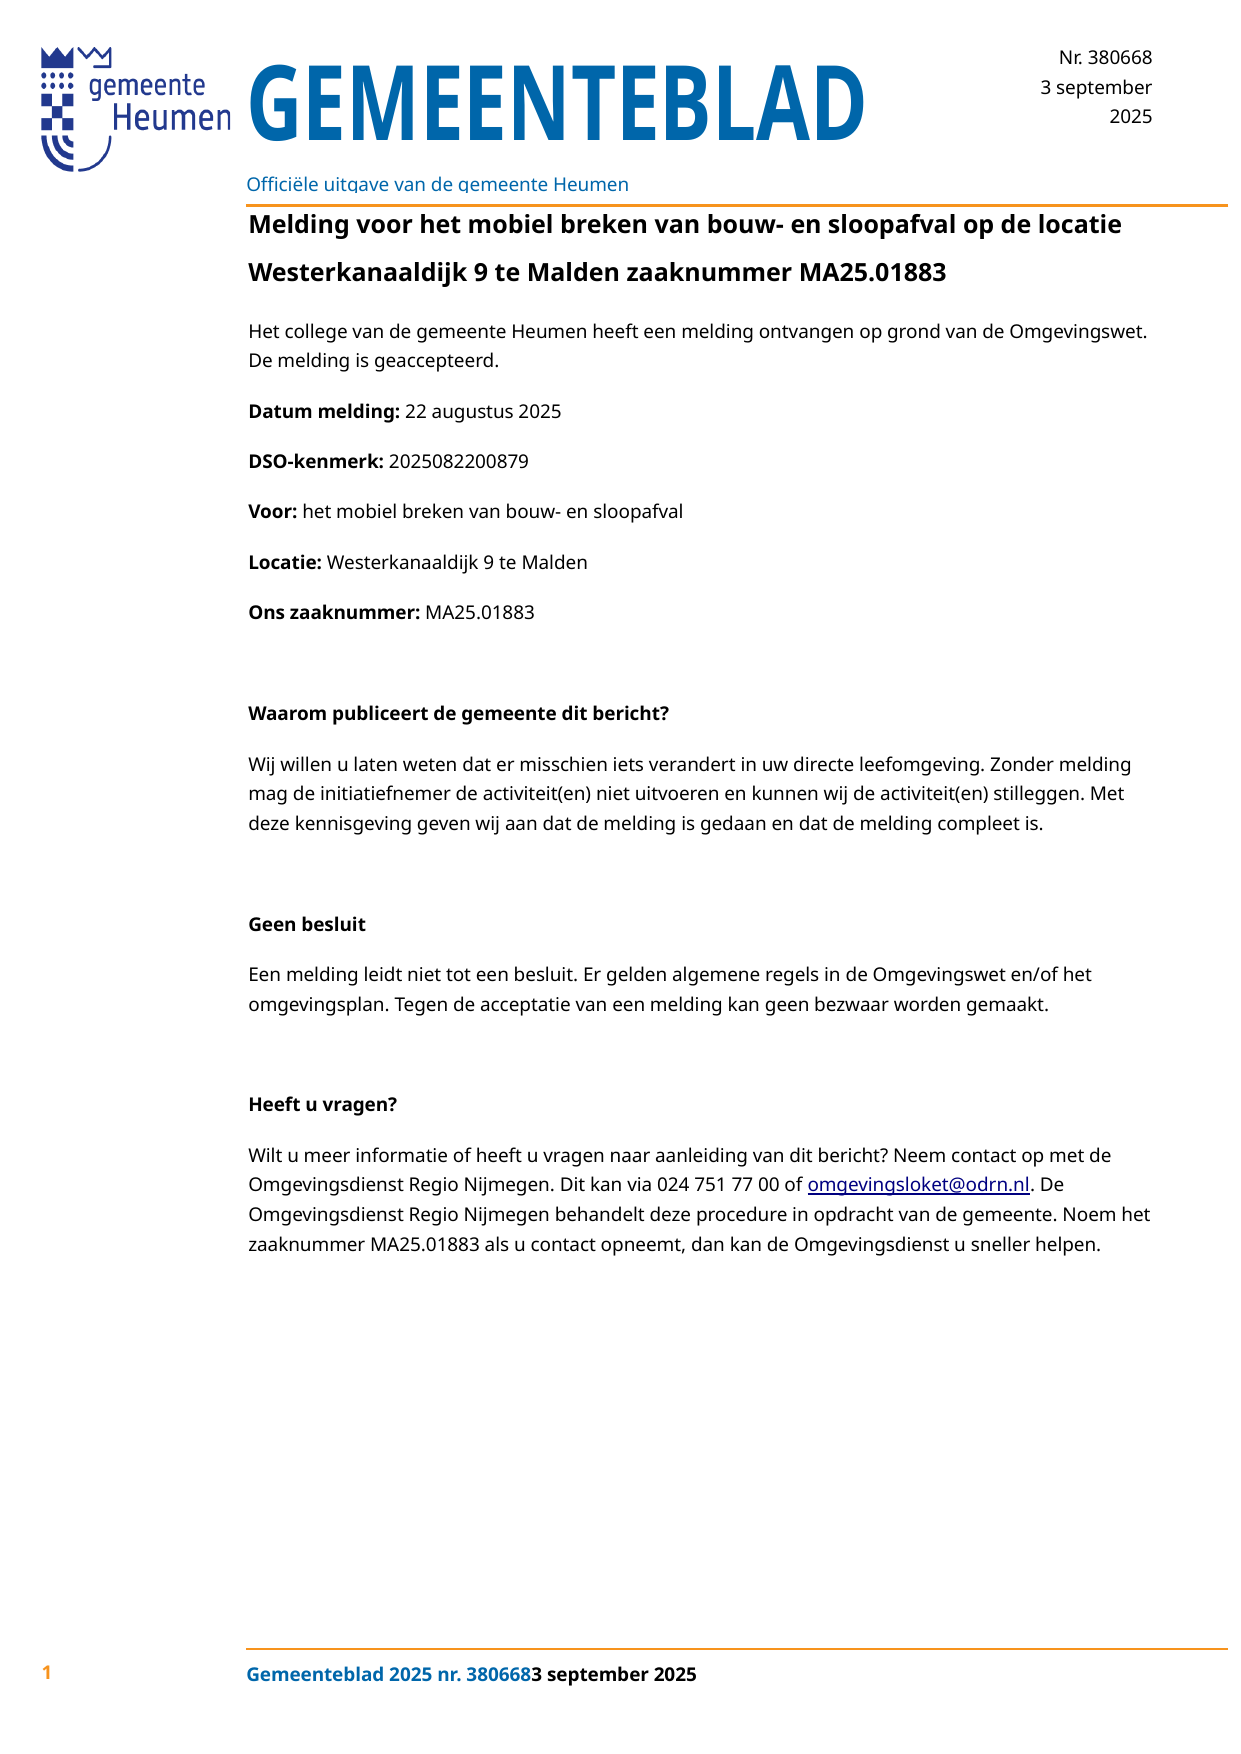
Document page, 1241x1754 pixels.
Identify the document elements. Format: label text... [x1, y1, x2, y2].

text Ons zaaknummer: MA25.01883 [248, 599, 1152, 625]
text Wij willen u laten weten dat er misschien iets verandert in uw directe leefomgeving. Zonder melding mag de initiatiefnemer de activiteit(en) niet uitvoeren en kunnen wij de activiteit(en) stilleggen. Met deze kennisgeving geven wij aan dat de melding is gedaan en dat de melding compleet is. [248, 751, 1152, 836]
text DSO-kenmerk: 2025082200879 [248, 448, 1152, 474]
text Melding voor het mobiel breken van bouw- en sloopafval op de locatie Westerkanaaldijk 9 te Malden zaaknummer MA25.01883 [248, 207, 1152, 288]
picture [41, 47, 231, 172]
text Wilt u meer informatie of heeft u vragen naar aanleiding van dit bericht? Neem contact op met de Omgevingsdienst Regio Nijmegen. Dit kan via 024 751 77 00 of omgevingsloket@odrn.nl. De Omgevingsdienst Regio Nijmegen behandelt deze procedure in opdracht van de gemeente. Noem het zaaknummer MA25.01883 als u contact opneemt, dan kan de Omgevingsdienst u sneller helpen. [248, 1142, 1152, 1257]
text Locatie: Westerkanaaldijk 9 te Malden [248, 549, 1152, 575]
text Heeft u vragen? [248, 1092, 1152, 1117]
text Datum melding: 22 augustus 2025 [248, 398, 1152, 424]
text Voor: het mobiel breken van bouw- en sloopafval [248, 499, 1152, 524]
text Waarom publiceert de gemeente dit bericht? [248, 700, 1152, 726]
text Een melding leidt niet tot een besluit. Er gelden algemene regels in de Omgevingswet en/of het omgevingsplan. Tegen de acceptatie van een melding kan geen bezwaar worden gemaakt. [248, 961, 1152, 1017]
text Het college van de gemeente Heumen heeft een melding ontvangen op grond van de Omgevingswet. De melding is geaccepteerd. [248, 318, 1152, 373]
text Geen besluit [248, 911, 1152, 937]
